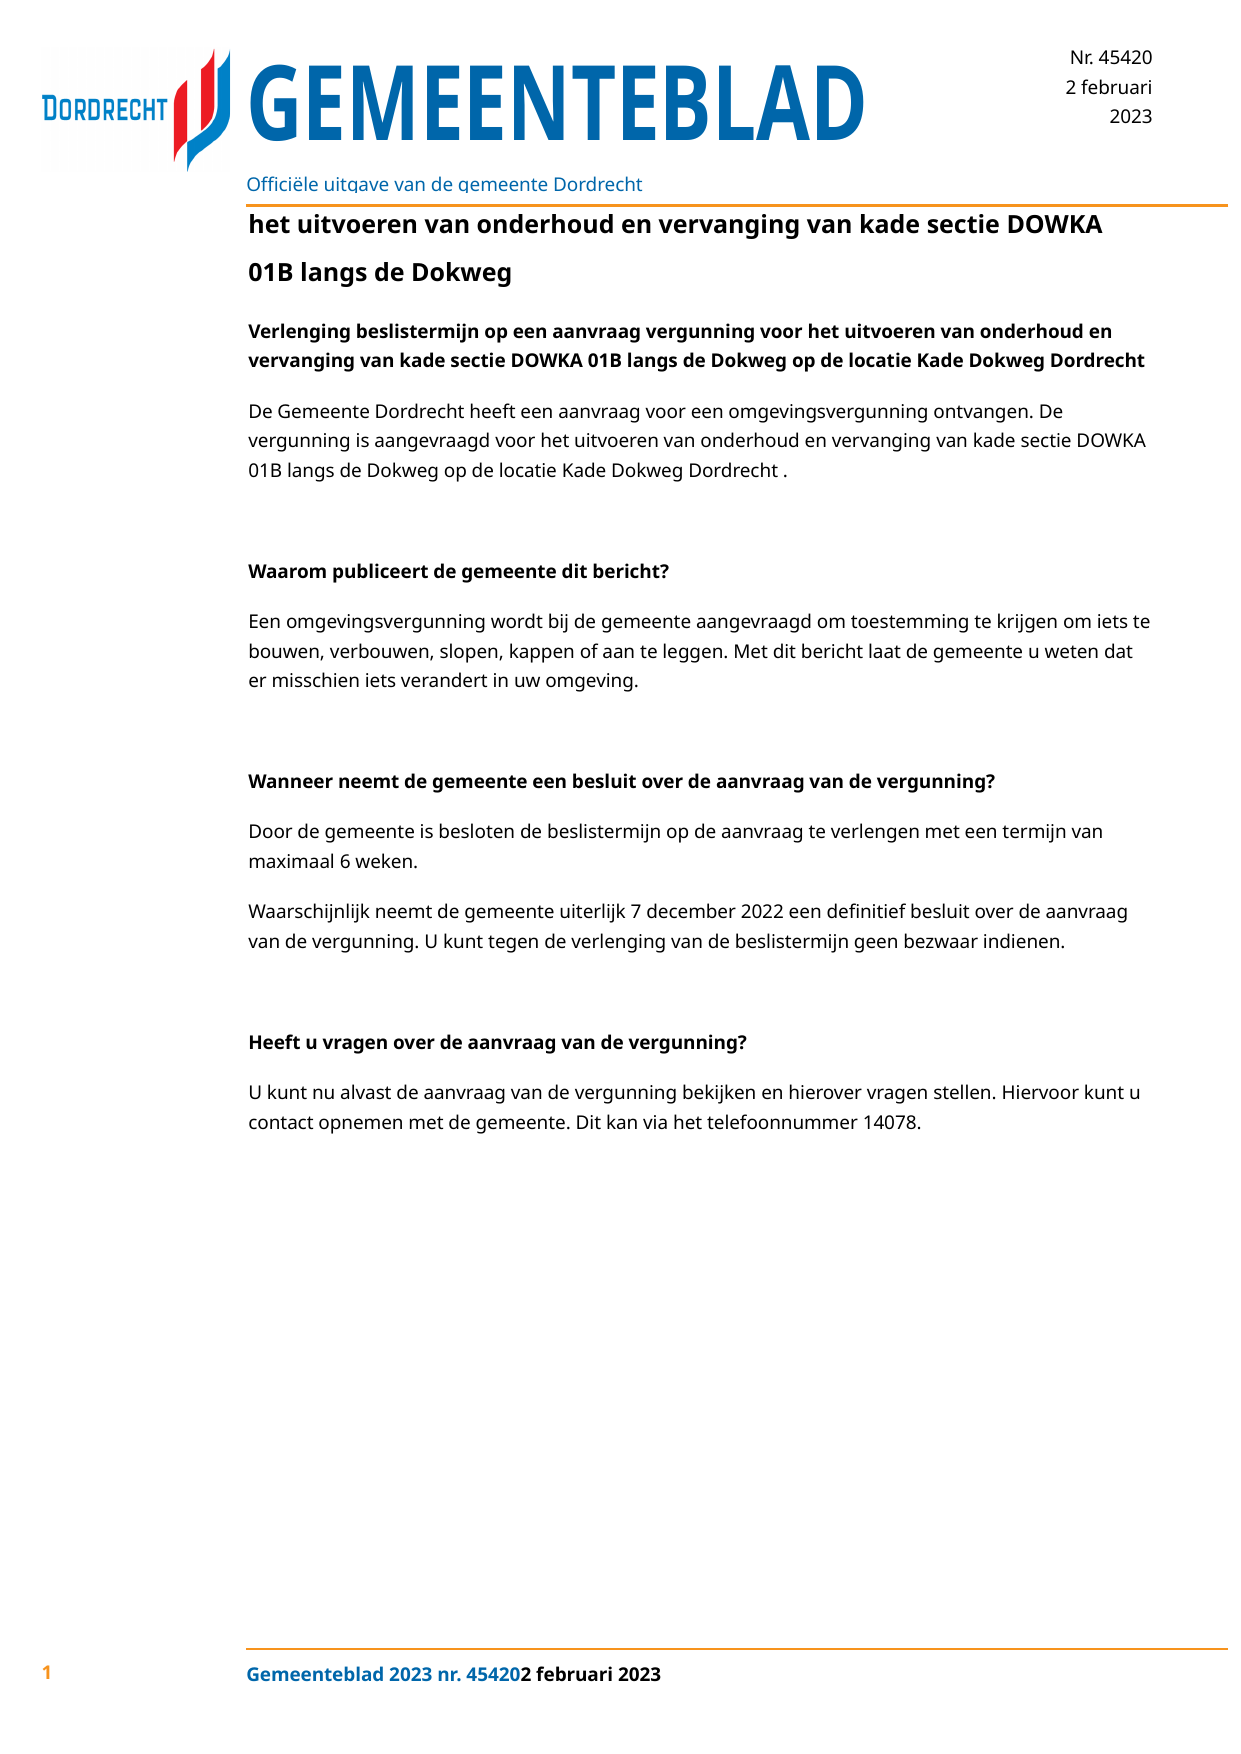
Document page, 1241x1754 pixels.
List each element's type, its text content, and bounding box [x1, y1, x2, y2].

text De Gemeente Dordrecht heeft een aanvraag voor een omgevingsvergunning ontvangen. De vergunning is aangevraagd voor het uitvoeren van onderhoud en vervanging van kade sectie DOWKA 01B langs de Dokweg op de locatie Kade Dokweg Dordrecht . [248, 398, 1152, 483]
picture [41, 47, 231, 172]
text Verlenging beslistermijn op een aanvraag vergunning voor het uitvoeren van onderhoud en vervanging van kade sectie DOWKA 01B langs de Dokweg op de locatie Kade Dokweg Dordrecht [248, 318, 1152, 373]
text Heeft u vragen over de aanvraag van de vergunning? [248, 1029, 1152, 1055]
text Een omgevingsvergunning wordt bij de gemeente aangevraagd om toestemming te krijgen om iets te bouwen, verbouwen, slopen, kappen of aan te leggen. Met dit bericht laat de gemeente u weten dat er misschien iets verandert in uw omgeving. [248, 608, 1152, 693]
text het uitvoeren van onderhoud en vervanging van kade sectie DOWKA 01B langs de Dokweg [248, 207, 1152, 288]
text Wanneer neemt de gemeente een besluit over de aanvraag van de vergunning? [248, 768, 1152, 794]
text Door de gemeente is besloten de beslistermijn op de aanvraag te verlengen met een termijn van maximaal 6 weken. [248, 819, 1152, 874]
text Waarschijnlijk neemt de gemeente uiterlijk 7 december 2022 een definitief besluit over de aanvraag van de vergunning. U kunt tegen de verlenging van de beslistermijn geen bezwaar indienen. [248, 899, 1152, 954]
text Waarom publiceert de gemeente dit bericht? [248, 558, 1152, 584]
text U kunt nu alvast de aanvraag van de vergunning bekijken en hierover vragen stellen. Hiervoor kunt u contact opnemen met de gemeente. Dit kan via het telefoonnummer 14078. [248, 1079, 1152, 1135]
